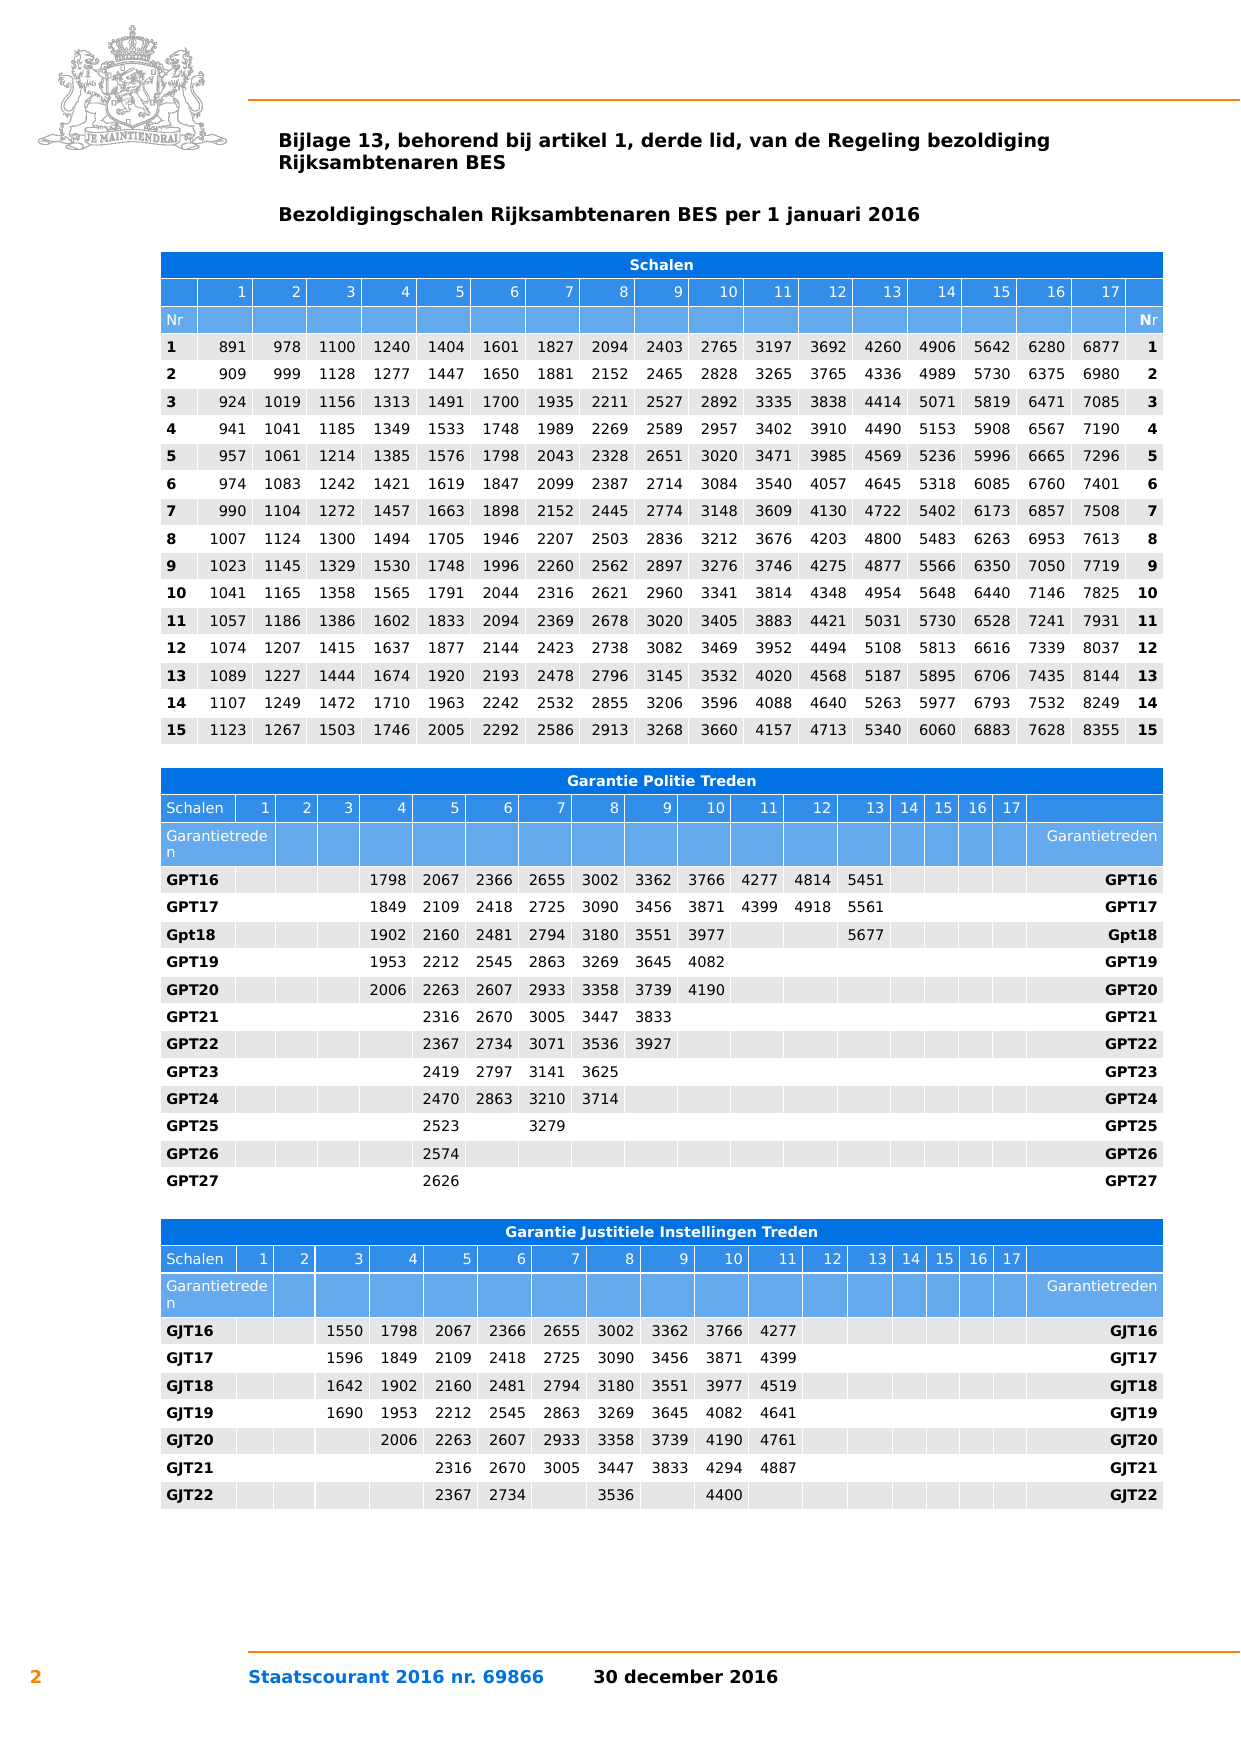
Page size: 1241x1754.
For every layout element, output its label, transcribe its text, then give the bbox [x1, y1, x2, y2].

table_cell 2738 [580, 635, 634, 662]
table_cell 12 [1126, 635, 1163, 662]
table_cell 3197 [744, 334, 798, 360]
table_cell 6877 [1072, 334, 1125, 360]
table_cell [731, 1141, 783, 1167]
table_cell [198, 307, 252, 333]
table_cell 1700 [471, 389, 525, 415]
table_cell 3269 [572, 949, 624, 976]
table_cell 1145 [253, 553, 306, 579]
table_cell 4020 [744, 663, 798, 689]
table_cell 4421 [799, 608, 852, 634]
table_cell 3265 [744, 361, 798, 388]
table_cell [689, 307, 743, 333]
table_cell 4494 [799, 635, 852, 662]
table_cell [891, 1086, 924, 1113]
table_cell [360, 1004, 412, 1030]
table_cell 2366 [478, 1318, 531, 1344]
table_cell 6953 [1017, 526, 1071, 552]
table_cell 3269 [587, 1400, 640, 1426]
table_cell [927, 1318, 959, 1344]
table_cell 1386 [307, 608, 361, 634]
table_cell 1849 [360, 895, 412, 921]
table_cell [891, 949, 924, 976]
table_cell [848, 1345, 892, 1372]
table_cell 8249 [1072, 690, 1125, 717]
table_cell 4569 [853, 444, 907, 470]
table_cell [848, 1373, 892, 1399]
table_cell [370, 1455, 423, 1481]
table_cell 4294 [695, 1455, 748, 1481]
table_cell [960, 1482, 993, 1509]
table_cell 5566 [908, 553, 961, 579]
table_cell 2607 [466, 977, 518, 1003]
table_cell [893, 1400, 926, 1426]
table_cell 2774 [635, 499, 688, 525]
table_cell 2892 [689, 389, 743, 415]
table_cell 3082 [635, 635, 688, 662]
table_cell [519, 823, 571, 866]
table_cell 5108 [853, 635, 907, 662]
table_cell 3540 [744, 471, 798, 497]
table_cell [803, 1274, 847, 1317]
table_cell [237, 1373, 273, 1399]
table_cell 1953 [360, 949, 412, 976]
table_cell 7 [526, 279, 579, 306]
table_cell 2211 [580, 389, 634, 415]
table_cell [1072, 307, 1125, 333]
table_cell 10 [161, 581, 197, 607]
table_cell 1404 [417, 334, 470, 360]
table_cell 5996 [962, 444, 1016, 470]
table_cell 3609 [744, 499, 798, 525]
table_cell [731, 1114, 783, 1140]
table_cell [848, 1428, 892, 1454]
table_cell GPT25 [161, 1114, 235, 1140]
table_cell 10 [678, 795, 730, 822]
table_cell 1877 [417, 635, 470, 662]
table_cell 2836 [635, 526, 688, 552]
table_cell [276, 922, 317, 948]
table_cell 7 [161, 499, 197, 525]
table_cell 2423 [526, 635, 579, 662]
table_cell GJT17 [1027, 1345, 1163, 1372]
table_cell 1710 [362, 690, 416, 717]
table_cell 1061 [253, 444, 306, 470]
table_cell 5 [413, 795, 465, 822]
table_cell 9 [161, 553, 197, 579]
table_cell [959, 922, 992, 948]
table_cell [731, 1004, 783, 1030]
table_cell 3871 [695, 1345, 748, 1372]
table_cell 2933 [532, 1428, 586, 1454]
table_cell 4348 [799, 581, 852, 607]
table_cell 2419 [413, 1059, 465, 1085]
table_cell [236, 1031, 275, 1058]
table_cell [519, 1169, 571, 1195]
table_cell 2626 [413, 1169, 465, 1195]
table_cell GPT20 [1027, 977, 1163, 1003]
table_cell 1019 [253, 389, 306, 415]
table_cell 3020 [635, 608, 688, 634]
table_cell [749, 1482, 802, 1509]
table_cell 5071 [908, 389, 961, 415]
table_cell [838, 1114, 890, 1140]
table_cell 1023 [198, 553, 252, 579]
table_cell [853, 307, 907, 333]
table_cell 16 [960, 1246, 993, 1272]
table_cell [237, 1482, 273, 1509]
table_cell 5561 [838, 895, 890, 921]
table_cell 11 [161, 608, 197, 634]
table_cell 13 [848, 1246, 892, 1272]
table_cell [893, 1455, 926, 1481]
table_cell [625, 1169, 677, 1195]
table_cell [960, 1318, 993, 1344]
table_cell [927, 1400, 959, 1426]
table_cell 3020 [689, 444, 743, 470]
table_cell [274, 1318, 314, 1344]
table_cell 2099 [526, 471, 579, 497]
table_cell 3952 [744, 635, 798, 662]
table_cell 1491 [417, 389, 470, 415]
table_cell 3358 [587, 1428, 640, 1454]
table_cell 3071 [519, 1031, 571, 1058]
table_cell 2043 [526, 444, 579, 470]
table_cell 1 [236, 795, 275, 822]
table_cell 1705 [417, 526, 470, 552]
table_cell [893, 1428, 926, 1454]
table_cell 2470 [413, 1086, 465, 1113]
table_cell [960, 1428, 993, 1454]
table_cell [678, 1031, 730, 1058]
table_cell [318, 867, 359, 893]
table_cell [891, 1004, 924, 1030]
table_cell 1619 [417, 471, 470, 497]
table_cell 1242 [307, 471, 361, 497]
table_cell 1748 [417, 553, 470, 579]
table_cell 9 [641, 1246, 694, 1272]
table_cell 2574 [413, 1141, 465, 1167]
table_cell 3536 [572, 1031, 624, 1058]
table_cell [838, 1086, 890, 1113]
table_cell 5483 [908, 526, 961, 552]
table_cell 5977 [908, 690, 961, 717]
table_cell GPT22 [1027, 1031, 1163, 1058]
table_cell 6173 [962, 499, 1016, 525]
table_cell [360, 1059, 412, 1085]
table_cell [925, 1086, 958, 1113]
table_cell 2794 [532, 1373, 586, 1399]
table_cell 4057 [799, 471, 852, 497]
table_cell 1007 [198, 526, 252, 552]
table_cell 3148 [689, 499, 743, 525]
table_cell 3692 [799, 334, 852, 360]
table_cell 7508 [1072, 499, 1125, 525]
table_cell [925, 1141, 958, 1167]
table_cell 4088 [744, 690, 798, 717]
table_cell 15 [927, 1246, 959, 1272]
table_cell [891, 1031, 924, 1058]
table_cell [1126, 279, 1163, 306]
table_cell [803, 1318, 847, 1344]
table_cell [526, 307, 579, 333]
table_cell 2765 [689, 334, 743, 360]
table_cell 4640 [799, 690, 852, 717]
table_cell [276, 823, 317, 866]
table_cell [276, 1004, 317, 1030]
table_cell 2109 [424, 1345, 477, 1372]
table_cell [731, 949, 783, 976]
table_cell 17 [994, 1246, 1026, 1272]
table_cell 909 [198, 361, 252, 388]
table_cell 4519 [749, 1373, 802, 1399]
table_cell 7532 [1017, 690, 1071, 717]
table_cell 3765 [799, 361, 852, 388]
table_cell 4203 [799, 526, 852, 552]
table_cell 14 [161, 690, 197, 717]
table_cell 1663 [417, 499, 470, 525]
table_cell [276, 1059, 317, 1085]
table_cell [799, 307, 852, 333]
table_cell 2263 [424, 1428, 477, 1454]
table_cell 2418 [478, 1345, 531, 1372]
table_cell 957 [198, 444, 252, 470]
table_cell 4722 [853, 499, 907, 525]
table_cell [318, 1004, 359, 1030]
table_cell GPT16 [161, 867, 235, 893]
table_cell 4277 [731, 867, 783, 893]
table_cell 5187 [853, 663, 907, 689]
table_cell [959, 1141, 992, 1167]
table_cell [532, 1274, 586, 1317]
table_cell [925, 949, 958, 976]
table_cell 6 [478, 1246, 531, 1272]
table_cell [731, 1086, 783, 1113]
table_cell 1240 [362, 334, 416, 360]
table_cell 2621 [580, 581, 634, 607]
table_cell 2263 [413, 977, 465, 1003]
table_cell 3 [1126, 389, 1163, 415]
table_cell 2725 [519, 895, 571, 921]
table_cell [893, 1345, 926, 1372]
table_cell 3833 [641, 1455, 694, 1481]
table_cell 5895 [908, 663, 961, 689]
table_cell 4918 [784, 895, 837, 921]
table_cell [959, 949, 992, 976]
table_cell 2094 [580, 334, 634, 360]
table_cell [466, 1169, 518, 1195]
table_cell [927, 1482, 959, 1509]
table_cell 1798 [370, 1318, 423, 1344]
table_cell [838, 977, 890, 1003]
table_cell 6375 [1017, 361, 1071, 388]
table_cell 12 [161, 635, 197, 662]
table_cell [891, 1059, 924, 1085]
table_cell 3977 [678, 922, 730, 948]
table_cell 6760 [1017, 471, 1071, 497]
table_cell 4989 [908, 361, 961, 388]
table_cell 3402 [744, 416, 798, 443]
table_cell GJT20 [161, 1428, 236, 1454]
table_cell [318, 977, 359, 1003]
table_cell [316, 1428, 369, 1454]
table_cell [318, 1031, 359, 1058]
table_cell 978 [253, 334, 306, 360]
table_cell 2655 [532, 1318, 586, 1344]
table_cell [318, 1169, 359, 1195]
table_cell 8144 [1072, 663, 1125, 689]
table_cell 1385 [362, 444, 416, 470]
table_cell 5677 [838, 922, 890, 948]
table_cell 2067 [413, 867, 465, 893]
table_cell [641, 1274, 694, 1317]
table_cell 2144 [471, 635, 525, 662]
table_cell 1313 [362, 389, 416, 415]
table_cell 15 [925, 795, 958, 822]
table_cell [362, 307, 416, 333]
table_cell 4645 [853, 471, 907, 497]
table_cell [731, 1059, 783, 1085]
table_cell 2523 [413, 1114, 465, 1140]
table_cell 15 [161, 718, 197, 744]
table_cell 1 [161, 334, 197, 360]
table_cell [318, 1114, 359, 1140]
table_cell 4399 [749, 1345, 802, 1372]
table_cell 2269 [580, 416, 634, 443]
table_cell [1017, 307, 1071, 333]
table_cell 1 [1126, 334, 1163, 360]
table_cell 5730 [908, 608, 961, 634]
table_cell 2897 [635, 553, 688, 579]
table_cell 1963 [417, 690, 470, 717]
table_cell [893, 1373, 926, 1399]
table_cell [276, 1031, 317, 1058]
table_cell [784, 1169, 837, 1195]
table_cell 3536 [587, 1482, 640, 1509]
table_cell 1601 [471, 334, 525, 360]
table_cell 4082 [695, 1400, 748, 1426]
table_cell [318, 922, 359, 948]
table_cell [927, 1373, 959, 1399]
table_cell [731, 1169, 783, 1195]
table_cell [993, 1114, 1026, 1140]
table_cell 3405 [689, 608, 743, 634]
table_cell [236, 1169, 275, 1195]
table_cell [838, 1169, 890, 1195]
table_cell GPT17 [161, 895, 235, 921]
table_cell [993, 867, 1026, 893]
table_cell [784, 922, 837, 948]
table_cell 6085 [962, 471, 1016, 497]
table_cell [572, 1114, 624, 1140]
table_cell 4641 [749, 1400, 802, 1426]
table_cell [959, 1169, 992, 1195]
table_cell [236, 1059, 275, 1085]
table_cell 7931 [1072, 608, 1125, 634]
table_cell 2367 [413, 1031, 465, 1058]
table_cell [318, 895, 359, 921]
table_cell [784, 1086, 837, 1113]
table_cell 2152 [526, 499, 579, 525]
table_cell 4887 [749, 1455, 802, 1481]
table_cell 1674 [362, 663, 416, 689]
table_cell 4800 [853, 526, 907, 552]
table_cell 8 [587, 1246, 640, 1272]
table_cell [994, 1400, 1026, 1426]
table_cell 1746 [362, 718, 416, 744]
table_cell 3838 [799, 389, 852, 415]
table_cell 974 [198, 471, 252, 497]
table_cell GJT19 [161, 1400, 236, 1426]
table_cell [318, 1141, 359, 1167]
table_cell GJT21 [1027, 1455, 1163, 1481]
table_cell 2160 [413, 922, 465, 948]
table_cell [848, 1482, 892, 1509]
table_cell 4399 [731, 895, 783, 921]
table_cell 1565 [362, 581, 416, 607]
table_cell 2532 [526, 690, 579, 717]
table_cell [318, 1086, 359, 1113]
table_cell 6793 [962, 690, 1016, 717]
table_cell 6471 [1017, 389, 1071, 415]
table_cell 1748 [471, 416, 525, 443]
table_cell [236, 922, 275, 948]
table_cell 2670 [478, 1455, 531, 1481]
table_cell [993, 977, 1026, 1003]
table_cell 11 [749, 1246, 802, 1272]
table_cell 1104 [253, 499, 306, 525]
table_cell [471, 307, 525, 333]
table_cell [925, 867, 958, 893]
table_cell 17 [993, 795, 1026, 822]
table_cell 7146 [1017, 581, 1071, 607]
table_cell 1421 [362, 471, 416, 497]
table_cell 7825 [1072, 581, 1125, 607]
table_cell GPT24 [161, 1086, 235, 1113]
table_cell 2714 [635, 471, 688, 497]
table_cell 2913 [580, 718, 634, 744]
table_cell 4 [161, 416, 197, 443]
table_cell [625, 1059, 677, 1085]
table_cell [994, 1428, 1026, 1454]
table_cell 2734 [466, 1031, 518, 1058]
table_cell 1107 [198, 690, 252, 717]
table_cell 2207 [526, 526, 579, 552]
table_cell [927, 1345, 959, 1372]
table_cell 13 [853, 279, 907, 306]
table_cell 4157 [744, 718, 798, 744]
table_cell [925, 1031, 958, 1058]
table_cell GPT19 [1027, 949, 1163, 976]
table_cell GPT22 [161, 1031, 235, 1058]
table_cell Garantietreden [1027, 1274, 1163, 1317]
table_cell 5648 [908, 581, 961, 607]
table_cell 1300 [307, 526, 361, 552]
table_cell [749, 1274, 802, 1317]
table_cell 1447 [417, 361, 470, 388]
table_cell 2586 [526, 718, 579, 744]
table_cell [848, 1274, 892, 1317]
table_cell [678, 1086, 730, 1113]
table_cell 6883 [962, 718, 1016, 744]
table_cell 1642 [316, 1373, 369, 1399]
table_cell 2445 [580, 499, 634, 525]
table_cell 2 [276, 795, 317, 822]
table_cell GPT17 [1027, 895, 1163, 921]
table_cell 12 [784, 795, 837, 822]
table_cell 1277 [362, 361, 416, 388]
table_cell 1207 [253, 635, 306, 662]
table_cell Gpt18 [1027, 922, 1163, 948]
table_cell 2465 [635, 361, 688, 388]
table_cell 4082 [678, 949, 730, 976]
table_cell [253, 307, 306, 333]
table_cell 1494 [362, 526, 416, 552]
table_cell 1165 [253, 581, 306, 607]
table_cell 1935 [526, 389, 579, 415]
table_cell [370, 1274, 423, 1317]
table_cell 5402 [908, 499, 961, 525]
table_cell [891, 977, 924, 1003]
subtitle Bezoldigingschalen Rijksambtenaren BES per 1 januari 2016 [278, 204, 1163, 226]
table_cell [236, 867, 275, 893]
table_cell 5642 [962, 334, 1016, 360]
table_cell [274, 1373, 314, 1399]
table_cell [580, 307, 634, 333]
table_cell 3002 [572, 867, 624, 893]
table_cell GJT18 [1027, 1373, 1163, 1399]
table_cell 6060 [908, 718, 961, 744]
table_cell 2 [161, 361, 197, 388]
table_cell 2044 [471, 581, 525, 607]
table_cell 1533 [417, 416, 470, 443]
table_cell 1881 [526, 361, 579, 388]
subtitle Bijlage 13, behorend bij artikel 1, derde lid, van de Regeling bezoldiging Rijksambtenaren BES [278, 130, 1163, 174]
table_cell 4490 [853, 416, 907, 443]
table_cell 3532 [689, 663, 743, 689]
table_cell [784, 1031, 837, 1058]
table_cell GPT19 [161, 949, 235, 976]
table_cell 15 [1126, 718, 1163, 744]
table_cell 7339 [1017, 635, 1071, 662]
table_cell [678, 1059, 730, 1085]
table_cell [960, 1373, 993, 1399]
table_cell [838, 1059, 890, 1085]
table_cell 3871 [678, 895, 730, 921]
table_cell 8 [580, 279, 634, 306]
table_cell 1267 [253, 718, 306, 744]
table_cell 3910 [799, 416, 852, 443]
table_cell 1953 [370, 1400, 423, 1426]
table_cell 2503 [580, 526, 634, 552]
table_cell 15 [962, 279, 1016, 306]
table_cell 6980 [1072, 361, 1125, 388]
table_cell 1946 [471, 526, 525, 552]
table_cell [925, 1004, 958, 1030]
table_cell [993, 1141, 1026, 1167]
table_cell [274, 1455, 314, 1481]
table_cell [838, 949, 890, 976]
table_cell 3145 [635, 663, 688, 689]
table_cell 3596 [689, 690, 743, 717]
table_cell 2094 [471, 608, 525, 634]
table_cell 1358 [307, 581, 361, 607]
table_cell 6665 [1017, 444, 1071, 470]
table_cell [236, 895, 275, 921]
table_cell [276, 977, 317, 1003]
table_cell [587, 1274, 640, 1317]
table_cell [784, 1114, 837, 1140]
table_cell 2260 [526, 553, 579, 579]
table_cell GPT16 [1027, 867, 1163, 893]
table_cell [893, 1318, 926, 1344]
table_cell [466, 1141, 518, 1167]
table_cell [625, 1141, 677, 1167]
table_cell 3746 [744, 553, 798, 579]
table_cell 1074 [198, 635, 252, 662]
table_cell 6 [161, 471, 197, 497]
table_cell 4260 [853, 334, 907, 360]
table_cell [318, 823, 359, 866]
table_cell GJT21 [161, 1455, 236, 1481]
table_cell 3739 [641, 1428, 694, 1454]
table_cell 3766 [678, 867, 730, 893]
table_cell 3883 [744, 608, 798, 634]
table_cell [993, 1004, 1026, 1030]
table_cell [360, 1169, 412, 1195]
table_cell [625, 1086, 677, 1113]
table_cell GJT16 [1027, 1318, 1163, 1344]
table_cell 1444 [307, 663, 361, 689]
table_cell [1027, 795, 1163, 822]
table_cell [927, 1428, 959, 1454]
table_cell [891, 922, 924, 948]
table_cell [532, 1482, 586, 1509]
table_cell [962, 307, 1016, 333]
table_cell [925, 977, 958, 1003]
table_cell 2855 [580, 690, 634, 717]
table_cell 2212 [413, 949, 465, 976]
table_cell 2418 [466, 895, 518, 921]
table_cell 2527 [635, 389, 688, 415]
table_cell [838, 1141, 890, 1167]
table_cell [959, 867, 992, 893]
table_cell GPT26 [161, 1141, 235, 1167]
table_cell 1123 [198, 718, 252, 744]
table_cell 6440 [962, 581, 1016, 607]
table_cell 3268 [635, 718, 688, 744]
table_cell [993, 1169, 1026, 1195]
table_cell Schalen [161, 795, 235, 822]
table_cell [994, 1455, 1026, 1481]
table_cell 3 [161, 389, 197, 415]
table_cell 1156 [307, 389, 361, 415]
table_cell [960, 1455, 993, 1481]
table_cell [370, 1482, 423, 1509]
table_cell 1472 [307, 690, 361, 717]
table_cell 3090 [587, 1345, 640, 1372]
table_cell 7190 [1072, 416, 1125, 443]
table_cell 1827 [526, 334, 579, 360]
table_cell 4275 [799, 553, 852, 579]
table_cell 4906 [908, 334, 961, 360]
table_cell 2152 [580, 361, 634, 388]
table_cell 891 [198, 334, 252, 360]
table_cell [891, 1169, 924, 1195]
table_cell 3180 [572, 922, 624, 948]
table_cell 4277 [749, 1318, 802, 1344]
table_cell 2316 [413, 1004, 465, 1030]
table_cell [959, 1031, 992, 1058]
table_cell 4 [362, 279, 416, 306]
table_cell 4 [360, 795, 412, 822]
table_cell 1920 [417, 663, 470, 689]
table_cell [572, 1141, 624, 1167]
table_cell 4414 [853, 389, 907, 415]
table_cell 5 [1126, 444, 1163, 470]
table_cell [316, 1274, 369, 1317]
table_cell [276, 1169, 317, 1195]
table_cell 3090 [572, 895, 624, 921]
table_cell 2160 [424, 1373, 477, 1399]
table_cell 6 [471, 279, 525, 306]
table_cell [784, 1059, 837, 1085]
table_cell [803, 1455, 847, 1481]
table_header Schalen [161, 252, 1163, 278]
table_cell 2589 [635, 416, 688, 443]
table_cell 1847 [471, 471, 525, 497]
table_cell [891, 1114, 924, 1140]
table_cell [360, 823, 412, 866]
table_cell 7 [532, 1246, 586, 1272]
table_cell 4877 [853, 553, 907, 579]
table_cell 5813 [908, 635, 961, 662]
table_cell 5340 [853, 718, 907, 744]
table_cell 2 [1126, 361, 1163, 388]
table_cell GPT24 [1027, 1086, 1163, 1113]
table_cell 1898 [471, 499, 525, 525]
table_cell [237, 1428, 273, 1454]
table_cell 8037 [1072, 635, 1125, 662]
table_cell 1272 [307, 499, 361, 525]
table_cell 2316 [424, 1455, 477, 1481]
table_cell 1503 [307, 718, 361, 744]
table_cell [960, 1400, 993, 1426]
table_cell 3335 [744, 389, 798, 415]
table_cell 2670 [466, 1004, 518, 1030]
table_cell 4 [370, 1246, 423, 1272]
table_cell [237, 1400, 273, 1426]
table_cell 1214 [307, 444, 361, 470]
table_cell 6567 [1017, 416, 1071, 443]
table_cell [274, 1482, 314, 1509]
table_cell 2 [274, 1246, 314, 1272]
table_cell [237, 1455, 273, 1481]
table_cell 3 [316, 1246, 369, 1272]
table_cell 4761 [749, 1428, 802, 1454]
table_cell Nr [161, 307, 197, 333]
table_cell [959, 1114, 992, 1140]
table_cell 5 [161, 444, 197, 470]
table_cell [848, 1400, 892, 1426]
table_cell [959, 1086, 992, 1113]
table_header Garantie Justitiele Instellingen Treden [161, 1219, 1163, 1245]
table_cell Gpt18 [161, 922, 235, 948]
table_cell [784, 1004, 837, 1030]
table_cell 2545 [478, 1400, 531, 1426]
table_cell [274, 1400, 314, 1426]
table_cell [318, 949, 359, 976]
table_cell 2367 [424, 1482, 477, 1509]
table_cell 2067 [424, 1318, 477, 1344]
table_cell 3005 [519, 1004, 571, 1030]
table_cell 2212 [424, 1400, 477, 1426]
table_cell [994, 1373, 1026, 1399]
table_cell 2655 [519, 867, 571, 893]
table_cell 7613 [1072, 526, 1125, 552]
table_cell 1690 [316, 1400, 369, 1426]
table_cell 8 [161, 526, 197, 552]
table_cell 3833 [625, 1004, 677, 1030]
table_cell 3660 [689, 718, 743, 744]
table_cell [641, 1482, 694, 1509]
table_cell 4 [1126, 416, 1163, 443]
table_cell GPT21 [1027, 1004, 1163, 1030]
table_cell 941 [198, 416, 252, 443]
table_cell GPT21 [161, 1004, 235, 1030]
table_cell 3766 [695, 1318, 748, 1344]
table_cell 7050 [1017, 553, 1071, 579]
table_cell 2403 [635, 334, 688, 360]
table_cell [959, 1059, 992, 1085]
table_cell [891, 823, 924, 866]
table_cell [994, 1274, 1026, 1317]
table_cell 3456 [641, 1345, 694, 1372]
table_cell [161, 279, 197, 306]
table_cell [925, 895, 958, 921]
table_cell [993, 895, 1026, 921]
table_cell 3645 [641, 1400, 694, 1426]
table_cell 3447 [587, 1455, 640, 1481]
table_cell [678, 1114, 730, 1140]
table_cell 6 [1126, 471, 1163, 497]
table_cell [959, 1004, 992, 1030]
table_cell 2328 [580, 444, 634, 470]
table_cell [318, 1059, 359, 1085]
table_cell 2005 [417, 718, 470, 744]
table_cell GJT18 [161, 1373, 236, 1399]
table_cell Garantietreden [1027, 823, 1163, 866]
table_cell [360, 1114, 412, 1140]
table_cell 10 [689, 279, 743, 306]
table_cell GPT27 [1027, 1169, 1163, 1195]
table_cell [891, 895, 924, 921]
table_cell 3362 [641, 1318, 694, 1344]
table_cell [236, 1004, 275, 1030]
table_cell 1349 [362, 416, 416, 443]
table_cell 6706 [962, 663, 1016, 689]
table_cell [925, 1169, 958, 1195]
table_cell 11 [1126, 608, 1163, 634]
table_cell [678, 1169, 730, 1195]
table_cell [316, 1482, 369, 1509]
table_cell 3714 [572, 1086, 624, 1113]
table_cell 8 [1126, 526, 1163, 552]
table_cell 5318 [908, 471, 961, 497]
table_cell 5730 [962, 361, 1016, 388]
table_cell [925, 823, 958, 866]
table_cell GPT23 [161, 1059, 235, 1085]
table_cell [994, 1318, 1026, 1344]
table_cell 3005 [532, 1455, 586, 1481]
table_cell 1100 [307, 334, 361, 360]
table_cell 6857 [1017, 499, 1071, 525]
table_cell 1530 [362, 553, 416, 579]
table_cell 999 [253, 361, 306, 388]
table_cell 2960 [635, 581, 688, 607]
table_cell 924 [198, 389, 252, 415]
table_cell 2933 [519, 977, 571, 1003]
table_cell 4130 [799, 499, 852, 525]
table_cell 6 [466, 795, 518, 822]
table_header Garantie Politie Treden [161, 768, 1163, 794]
table_cell 1637 [362, 635, 416, 662]
table_cell 2562 [580, 553, 634, 579]
table_cell GPT26 [1027, 1141, 1163, 1167]
table_cell [803, 1400, 847, 1426]
table_cell 1124 [253, 526, 306, 552]
table_cell [925, 1114, 958, 1140]
table_cell [276, 1141, 317, 1167]
table_cell 3341 [689, 581, 743, 607]
table_cell 3212 [689, 526, 743, 552]
table_cell 2796 [580, 663, 634, 689]
table_cell 3676 [744, 526, 798, 552]
table_cell [925, 922, 958, 948]
table_cell 3927 [625, 1031, 677, 1058]
table_cell 2607 [478, 1428, 531, 1454]
table_cell [635, 307, 688, 333]
table_cell [274, 1345, 314, 1372]
table_cell 2794 [519, 922, 571, 948]
table_cell 2006 [360, 977, 412, 1003]
table_cell 1798 [360, 867, 412, 893]
table_cell [891, 1141, 924, 1167]
table_cell [731, 1031, 783, 1058]
table_cell 7241 [1017, 608, 1071, 634]
table_cell 9 [625, 795, 677, 822]
table_cell [927, 1274, 959, 1317]
table_cell 1415 [307, 635, 361, 662]
table_cell [625, 1114, 677, 1140]
table_cell [925, 1059, 958, 1085]
table_cell 7085 [1072, 389, 1125, 415]
table_cell [276, 895, 317, 921]
table_cell [572, 823, 624, 866]
table_cell 5819 [962, 389, 1016, 415]
table_cell [695, 1274, 748, 1317]
table_cell 3084 [689, 471, 743, 497]
table_cell 6350 [962, 553, 1016, 579]
table_cell GPT23 [1027, 1059, 1163, 1085]
table_cell 9 [635, 279, 688, 306]
table_cell [960, 1345, 993, 1372]
table_cell 2369 [526, 608, 579, 634]
table_cell [236, 1086, 275, 1113]
table_cell [893, 1274, 926, 1317]
table_cell 2678 [580, 608, 634, 634]
table_cell 1041 [198, 581, 252, 607]
table_cell 2478 [526, 663, 579, 689]
table_cell Garantietreden [161, 823, 275, 866]
table_cell 3 [307, 279, 361, 306]
table_cell [784, 823, 837, 866]
table_cell 7 [519, 795, 571, 822]
table_cell 1329 [307, 553, 361, 579]
table_cell [993, 1031, 1026, 1058]
table_cell [784, 977, 837, 1003]
table_cell [678, 1004, 730, 1030]
table_cell 7719 [1072, 553, 1125, 579]
table_cell [803, 1428, 847, 1454]
table_cell 1185 [307, 416, 361, 443]
table_cell 5 [417, 279, 470, 306]
table_cell 2242 [471, 690, 525, 717]
table_cell [891, 867, 924, 893]
table_cell 3739 [625, 977, 677, 1003]
table_cell 3625 [572, 1059, 624, 1085]
table_cell 2109 [413, 895, 465, 921]
table_cell [838, 1031, 890, 1058]
table_cell 13 [838, 795, 890, 822]
table_cell [237, 1345, 273, 1372]
table_cell [994, 1482, 1026, 1509]
table_cell 3276 [689, 553, 743, 579]
table_cell 1576 [417, 444, 470, 470]
table_cell [959, 823, 992, 866]
table_cell [276, 867, 317, 893]
table_cell 1996 [471, 553, 525, 579]
table_cell 1798 [471, 444, 525, 470]
table_cell 5451 [838, 867, 890, 893]
table_cell 3180 [587, 1373, 640, 1399]
table_cell 2387 [580, 471, 634, 497]
table_cell GJT22 [1027, 1482, 1163, 1509]
table_cell 1227 [253, 663, 306, 689]
table_cell Schalen [161, 1246, 236, 1272]
table_cell 3977 [695, 1373, 748, 1399]
picture [38, 25, 227, 150]
table_cell 1128 [307, 361, 361, 388]
table_cell [993, 949, 1026, 976]
table_cell [993, 1086, 1026, 1113]
table_cell 1057 [198, 608, 252, 634]
table_cell [466, 823, 518, 866]
table_cell 6263 [962, 526, 1016, 552]
table_cell 2957 [689, 416, 743, 443]
table_cell 4713 [799, 718, 852, 744]
table_cell 1 [198, 279, 252, 306]
table_cell 3814 [744, 581, 798, 607]
table_cell 1596 [316, 1345, 369, 1372]
table_cell [803, 1482, 847, 1509]
table_cell 6616 [962, 635, 1016, 662]
table_cell [360, 1141, 412, 1167]
table_cell [784, 949, 837, 976]
table_cell 4954 [853, 581, 907, 607]
table_cell 4814 [784, 867, 837, 893]
table_cell 3645 [625, 949, 677, 976]
table_cell 9 [1126, 553, 1163, 579]
table_cell 2545 [466, 949, 518, 976]
table_cell 10 [695, 1246, 748, 1272]
table_cell 12 [799, 279, 852, 306]
table_cell 3551 [625, 922, 677, 948]
table_cell 7628 [1017, 718, 1071, 744]
table_cell 5 [424, 1246, 477, 1272]
table_cell [417, 307, 470, 333]
table_cell 4400 [695, 1482, 748, 1509]
table_cell 1041 [253, 416, 306, 443]
table_cell [678, 823, 730, 866]
table_cell 4190 [695, 1428, 748, 1454]
table_cell 2651 [635, 444, 688, 470]
table_cell [784, 1141, 837, 1167]
table_cell 1457 [362, 499, 416, 525]
table_cell 7296 [1072, 444, 1125, 470]
table_cell 4568 [799, 663, 852, 689]
table_cell 8 [572, 795, 624, 822]
table_cell 2828 [689, 361, 743, 388]
table_cell GJT19 [1027, 1400, 1163, 1426]
table_cell [678, 1141, 730, 1167]
table_cell 6528 [962, 608, 1016, 634]
table_cell 3358 [572, 977, 624, 1003]
table_cell 14 [1126, 690, 1163, 717]
table_cell [838, 823, 890, 866]
table_cell [993, 922, 1026, 948]
table_cell 3279 [519, 1114, 571, 1140]
table_cell 3551 [641, 1373, 694, 1399]
table_cell [803, 1373, 847, 1399]
table_cell [478, 1274, 531, 1317]
table_cell 5908 [962, 416, 1016, 443]
table_cell 1083 [253, 471, 306, 497]
table_cell [360, 1086, 412, 1113]
table_cell 1989 [526, 416, 579, 443]
table_cell 2366 [466, 867, 518, 893]
table_cell 2863 [466, 1086, 518, 1113]
table_cell 16 [959, 795, 992, 822]
table_cell [236, 1114, 275, 1140]
table_cell 14 [893, 1246, 926, 1272]
table_cell [413, 823, 465, 866]
table_cell [908, 307, 961, 333]
table_cell [236, 1141, 275, 1167]
table_cell 11 [731, 795, 783, 822]
table_cell GPT20 [161, 977, 235, 1003]
table_cell 1550 [316, 1318, 369, 1344]
table_cell 1902 [370, 1373, 423, 1399]
table_cell 3141 [519, 1059, 571, 1085]
table_cell [274, 1428, 314, 1454]
table_cell 16 [1017, 279, 1071, 306]
table_cell 990 [198, 499, 252, 525]
table_cell 6280 [1017, 334, 1071, 360]
table_cell 5263 [853, 690, 907, 717]
table_cell 2292 [471, 718, 525, 744]
table_cell 7 [1126, 499, 1163, 525]
table_cell 5153 [908, 416, 961, 443]
table_cell GJT16 [161, 1318, 236, 1344]
table_cell [236, 977, 275, 1003]
table_cell [519, 1141, 571, 1167]
table_cell 1186 [253, 608, 306, 634]
table_cell [731, 977, 783, 1003]
table_cell [236, 949, 275, 976]
table_cell 2725 [532, 1345, 586, 1372]
table_cell 4336 [853, 361, 907, 388]
table_cell [803, 1345, 847, 1372]
table_cell [276, 1114, 317, 1140]
table_cell [276, 949, 317, 976]
table_cell 12 [803, 1246, 847, 1272]
table_cell 3469 [689, 635, 743, 662]
table_cell 14 [891, 795, 924, 822]
table_cell 3206 [635, 690, 688, 717]
table_cell 1 [237, 1246, 273, 1272]
table_cell 2863 [532, 1400, 586, 1426]
table_cell [993, 823, 1026, 866]
table_cell [959, 895, 992, 921]
table_cell 1249 [253, 690, 306, 717]
table_cell GJT22 [161, 1482, 236, 1509]
table_cell 3210 [519, 1086, 571, 1113]
table_cell 7401 [1072, 471, 1125, 497]
table_cell 13 [1126, 663, 1163, 689]
table_cell [274, 1274, 314, 1317]
table_cell [848, 1455, 892, 1481]
table_cell [731, 922, 783, 948]
table_cell 3447 [572, 1004, 624, 1030]
table_cell [360, 1031, 412, 1058]
table_cell [276, 1086, 317, 1113]
table_cell 13 [161, 663, 197, 689]
table_cell [838, 1004, 890, 1030]
table_cell Nr [1126, 307, 1163, 333]
table_cell [316, 1455, 369, 1481]
table_cell [731, 823, 783, 866]
table_cell 5236 [908, 444, 961, 470]
table_cell [994, 1345, 1026, 1372]
table_cell 1849 [370, 1345, 423, 1372]
table_cell 2734 [478, 1482, 531, 1509]
table_cell 1791 [417, 581, 470, 607]
table_cell 1602 [362, 608, 416, 634]
table_cell 4190 [678, 977, 730, 1003]
table_cell 2481 [466, 922, 518, 948]
table_cell [466, 1114, 518, 1140]
table_cell [959, 977, 992, 1003]
table_cell GJT17 [161, 1345, 236, 1372]
table_cell [572, 1169, 624, 1195]
table_cell [424, 1274, 477, 1317]
table_cell 3985 [799, 444, 852, 470]
table_cell 1833 [417, 608, 470, 634]
table_cell 2193 [471, 663, 525, 689]
table_cell 2797 [466, 1059, 518, 1085]
table_cell 17 [1072, 279, 1125, 306]
table_cell [893, 1482, 926, 1509]
table_cell 3362 [625, 867, 677, 893]
table_cell 2316 [526, 581, 579, 607]
table_cell 2863 [519, 949, 571, 976]
table_cell [625, 823, 677, 866]
table_cell [960, 1274, 993, 1317]
table_cell 3002 [587, 1318, 640, 1344]
table_cell GPT25 [1027, 1114, 1163, 1140]
table_cell [848, 1318, 892, 1344]
table_cell 14 [908, 279, 961, 306]
table_cell 3 [318, 795, 359, 822]
table_cell 3456 [625, 895, 677, 921]
table_cell 2481 [478, 1373, 531, 1399]
table_cell [307, 307, 361, 333]
table_cell Garantietreden [161, 1274, 273, 1317]
table_cell 2 [253, 279, 306, 306]
table_cell 11 [744, 279, 798, 306]
table_cell 2006 [370, 1428, 423, 1454]
table_cell [927, 1455, 959, 1481]
table_cell GPT27 [161, 1169, 235, 1195]
table_cell [993, 1059, 1026, 1085]
table_cell 1089 [198, 663, 252, 689]
table_cell 1902 [360, 922, 412, 948]
table_cell 1650 [471, 361, 525, 388]
table_cell 10 [1126, 581, 1163, 607]
table_cell 8355 [1072, 718, 1125, 744]
table_cell [744, 307, 798, 333]
table_cell 7435 [1017, 663, 1071, 689]
table_cell 5031 [853, 608, 907, 634]
table_cell 3471 [744, 444, 798, 470]
table_cell [237, 1318, 273, 1344]
table_cell GJT20 [1027, 1428, 1163, 1454]
